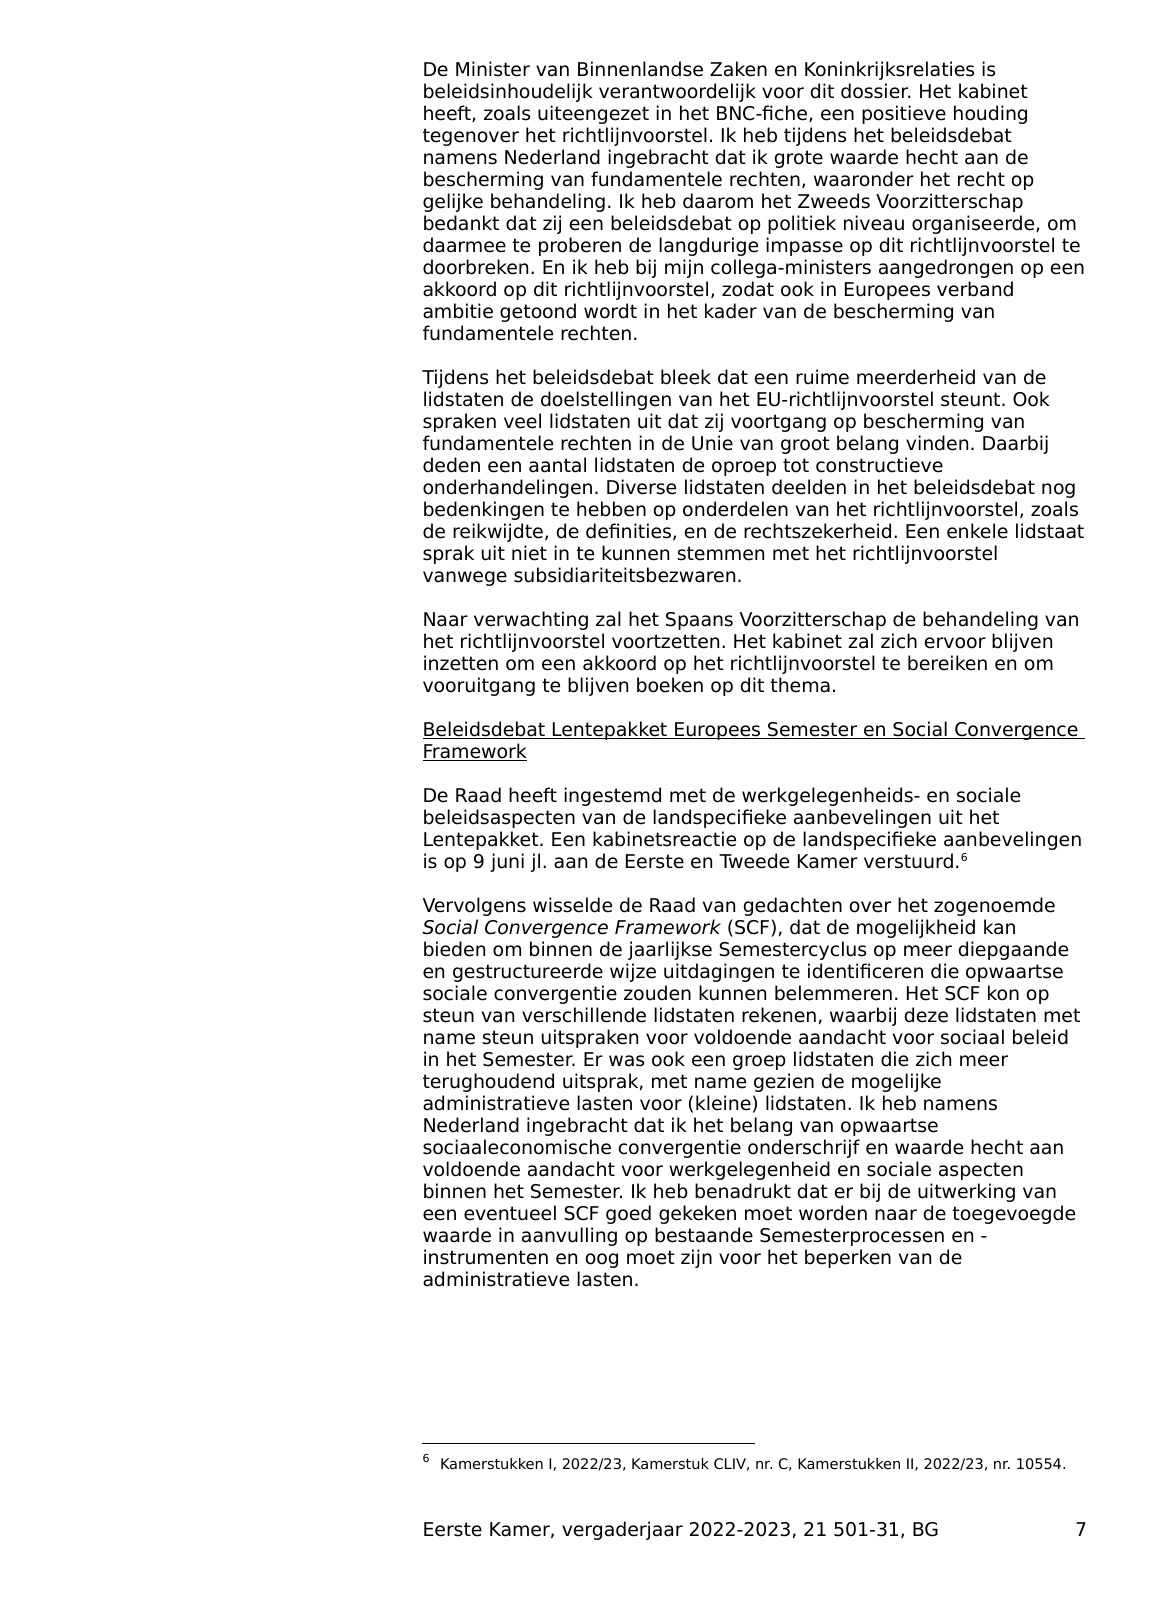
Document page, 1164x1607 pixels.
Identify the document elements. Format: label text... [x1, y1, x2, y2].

text Vervolgens wisselde de Raad van gedachten over het zogenoemde Social Convergence Framework (SCF), dat de mogelijkheid kan bieden om binnen de jaarlijkse Semestercyclus op meer diepgaande en gestructureerde wijze uitdagingen te identificeren die opwaartse sociale convergentie zouden kunnen belemmeren. Het SCF kon op steun van verschillende lidstaten rekenen, waarbij deze lidstaten met name steun uitspraken voor voldoende aandacht voor sociaal beleid in het Semester. Er was ook een groep lidstaten die zich meer terughoudend uitsprak, met name gezien de mogelijke administratieve lasten voor (kleine) lidstaten. Ik heb namens Nederland ingebracht dat ik het belang van opwaartse sociaaleconomische convergentie onderschrijf en waarde hecht aan voldoende aandacht voor werkgelegenheid en sociale aspecten binnen het Semester. Ik heb benadrukt dat er bij de uitwerking van een eventueel SCF goed gekeken moet worden naar de toegevoegde waarde in aanvulling op bestaande Semesterprocessen en -instrumenten en oog moet zijn voor het beperken van de administratieve lasten. [422, 895, 1087, 1291]
text Naar verwachting zal het Spaans Voorzitterschap de behandeling van het richtlijnvoorstel voortzetten. Het kabinet zal zich ervoor blijven inzetten om een akkoord op het richtlijnvoorstel te bereiken en om vooruitgang te blijven boeken op dit thema. [422, 609, 1087, 697]
text De Minister van Binnenlandse Zaken en Koninkrijksrelaties is beleidsinhoudelijk verantwoordelijk voor dit dossier. Het kabinet heeft, zoals uiteengezet in het BNC-fiche, een positieve houding tegenover het richtlijnvoorstel. Ik heb tijdens het beleidsdebat namens Nederland ingebracht dat ik grote waarde hecht aan de bescherming van fundamentele rechten, waaronder het recht op gelijke behandeling. Ik heb daarom het Zweeds Voorzitterschap bedankt dat zij een beleidsdebat op politiek niveau organiseerde, om daarmee te proberen de langdurige impasse op dit richtlijnvoorstel te doorbreken. En ik heb bij mijn collega-ministers aangedrongen op een akkoord op dit richtlijnvoorstel, zodat ook in Europees verband ambitie getoond wordt in het kader van de bescherming van fundamentele rechten. [422, 59, 1087, 345]
text Tijdens het beleidsdebat bleek dat een ruime meerderheid van de lidstaten de doelstellingen van het EU-richtlijnvoorstel steunt. Ook spraken veel lidstaten uit dat zij voortgang op bescherming van fundamentele rechten in de Unie van groot belang vinden. Daarbij deden een aantal lidstaten de oproep tot constructieve onderhandelingen. Diverse lidstaten deelden in het beleidsdebat nog bedenkingen te hebben op onderdelen van het richtlijnvoorstel, zoals de reikwijdte, de definities, en de rechtszekerheid. Een enkele lidstaat sprak uit niet in te kunnen stemmen met het richtlijnvoorstel vanwege subsidiariteitsbezwaren. [422, 367, 1087, 587]
text Kamerstukken I, 2022/23, Kamerstuk CLIV, nr. C, Kamerstukken II, 2022/23, nr. 10554. [422, 1452, 1087, 1474]
text De Raad heeft ingestemd met de werkgelegenheids- en sociale beleidsaspecten van de landspecifieke aanbevelingen uit het Lentepakket. Een kabinetsreactie op de landspecifieke aanbevelingen is op 9 juni jl. aan de Eerste en Tweede Kamer verstuurd. [422, 785, 1087, 873]
subtitle Beleidsdebat Lentepakket Europees Semester en Social Convergence Framework [422, 719, 1087, 763]
